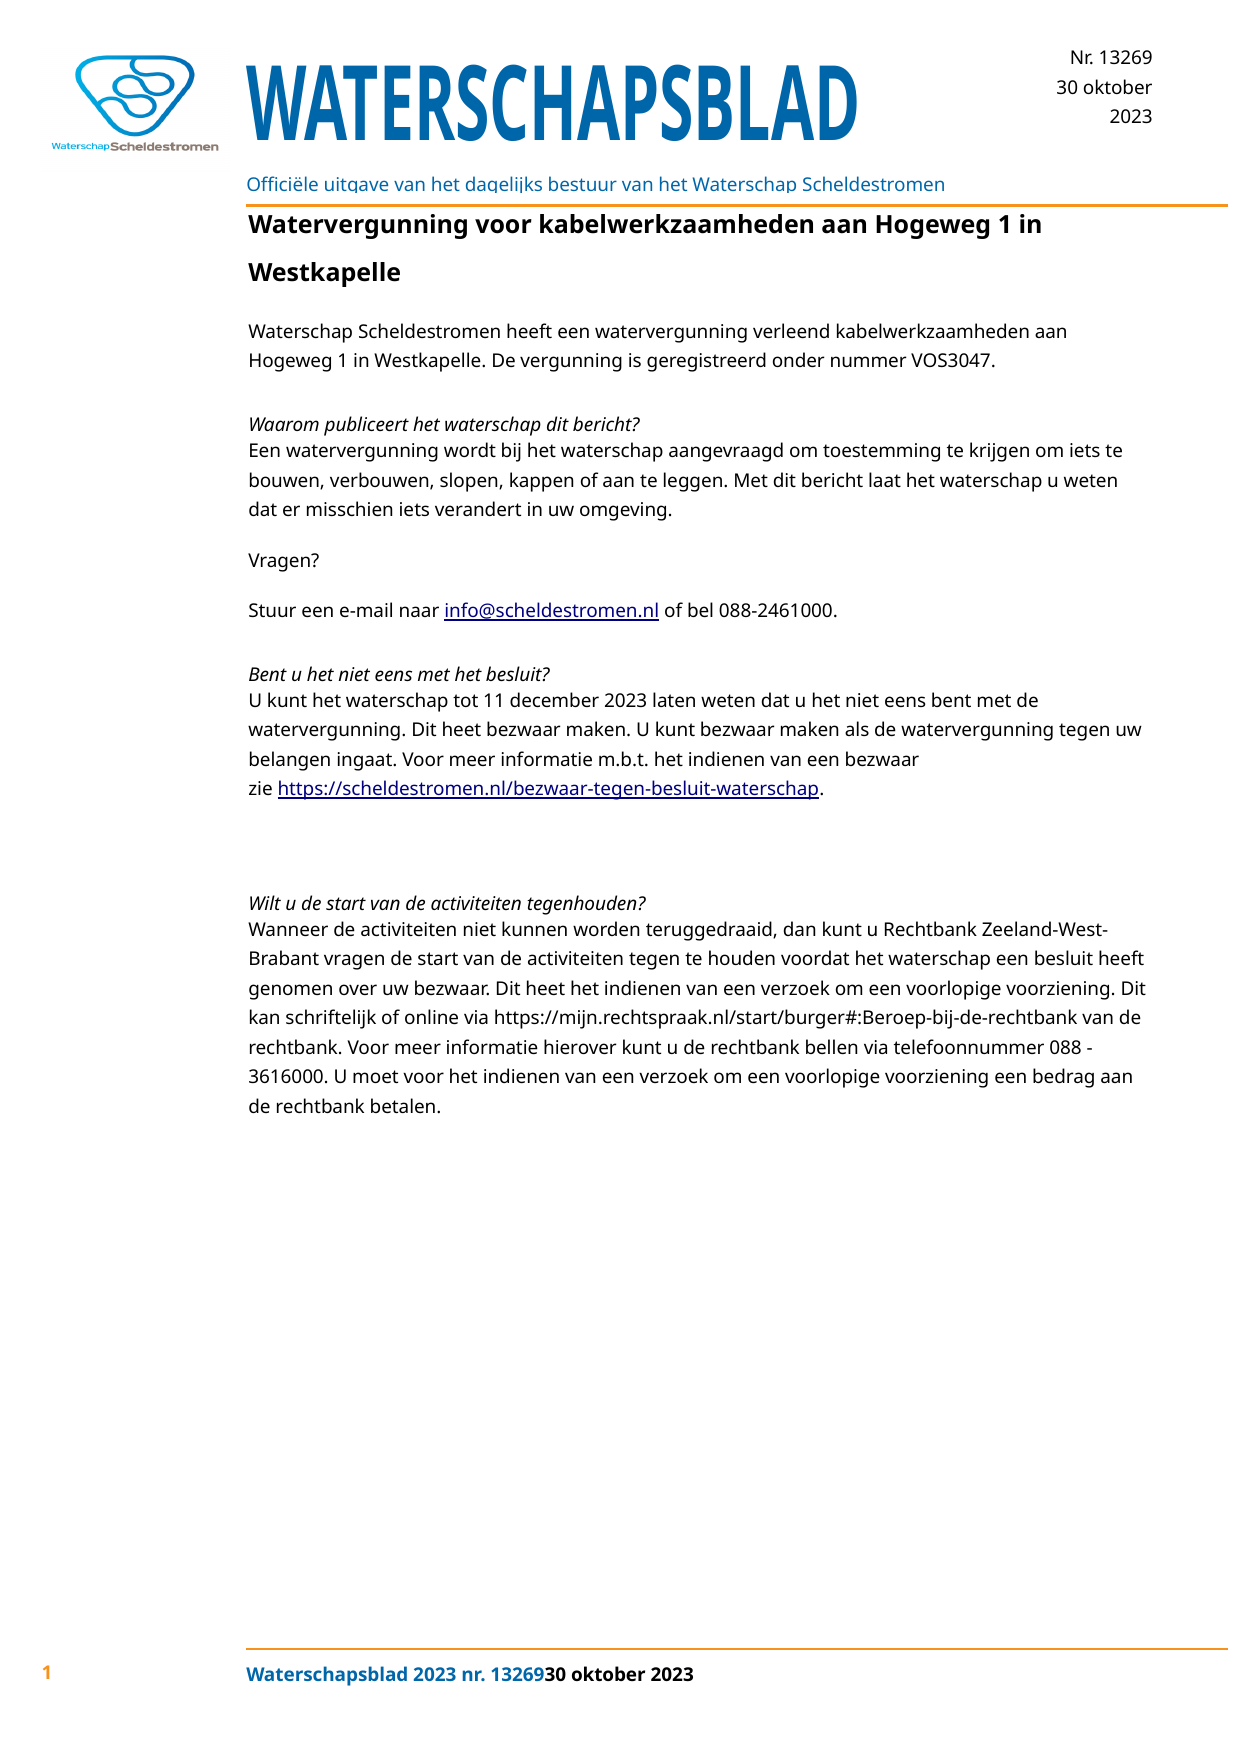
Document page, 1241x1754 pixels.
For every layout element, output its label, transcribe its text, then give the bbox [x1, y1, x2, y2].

text Een watervergunning wordt bij het waterschap aangevraagd om toestemming te krijgen om iets te bouwen, verbouwen, slopen, kappen of aan te leggen. Met dit bericht laat het waterschap u weten dat er misschien iets verandert in uw omgeving. [248, 437, 1152, 522]
text Waarom publiceert het waterschap dit bericht? [248, 411, 1152, 437]
picture [41, 47, 231, 172]
text Wilt u de start van de activiteiten tegenhouden? [248, 890, 1152, 916]
text Bent u het niet eens met het besluit? [248, 661, 1152, 687]
text Stuur een e-mail naar info@scheldestromen.nl of bel 088-2461000. [248, 597, 1152, 623]
text Watervergunning voor kabelwerkzaamheden aan Hogeweg 1 in Westkapelle [248, 207, 1152, 288]
text Vragen? [248, 547, 1152, 572]
text Waterschap Scheldestromen heeft een watervergunning verleend kabelwerkzaamheden aan Hogeweg 1 in Westkapelle. De vergunning is geregistreerd onder nummer VOS3047. [248, 318, 1152, 373]
text U kunt het waterschap tot 11 december 2023 laten weten dat u het niet eens bent met de watervergunning. Dit heet bezwaar maken. U kunt bezwaar maken als de watervergunning tegen uw belangen ingaat. Voor meer informatie m.b.t. het indienen van een bezwaar zie https://scheldestromen.nl/bezwaar-tegen-besluit-waterschap. [248, 687, 1152, 801]
text Wanneer de activiteiten niet kunnen worden teruggedraaid, dan kunt u Rechtbank Zeeland-West-Brabant vragen de start van de activiteiten tegen te houden voordat het waterschap een besluit heeft genomen over uw bezwaar. Dit heet het indienen van een verzoek om een voorlopige voorziening. Dit kan schriftelijk of online via https://mijn.rechtspraak.nl/start/burger#:Beroep-bij-de-rechtbank van de rechtbank. Voor meer informatie hierover kunt u de rechtbank bellen via telefoonnummer 088 - 3616000. U moet voor het indienen van een verzoek om een voorlopige voorziening een bedrag aan de rechtbank betalen. [248, 916, 1152, 1119]
